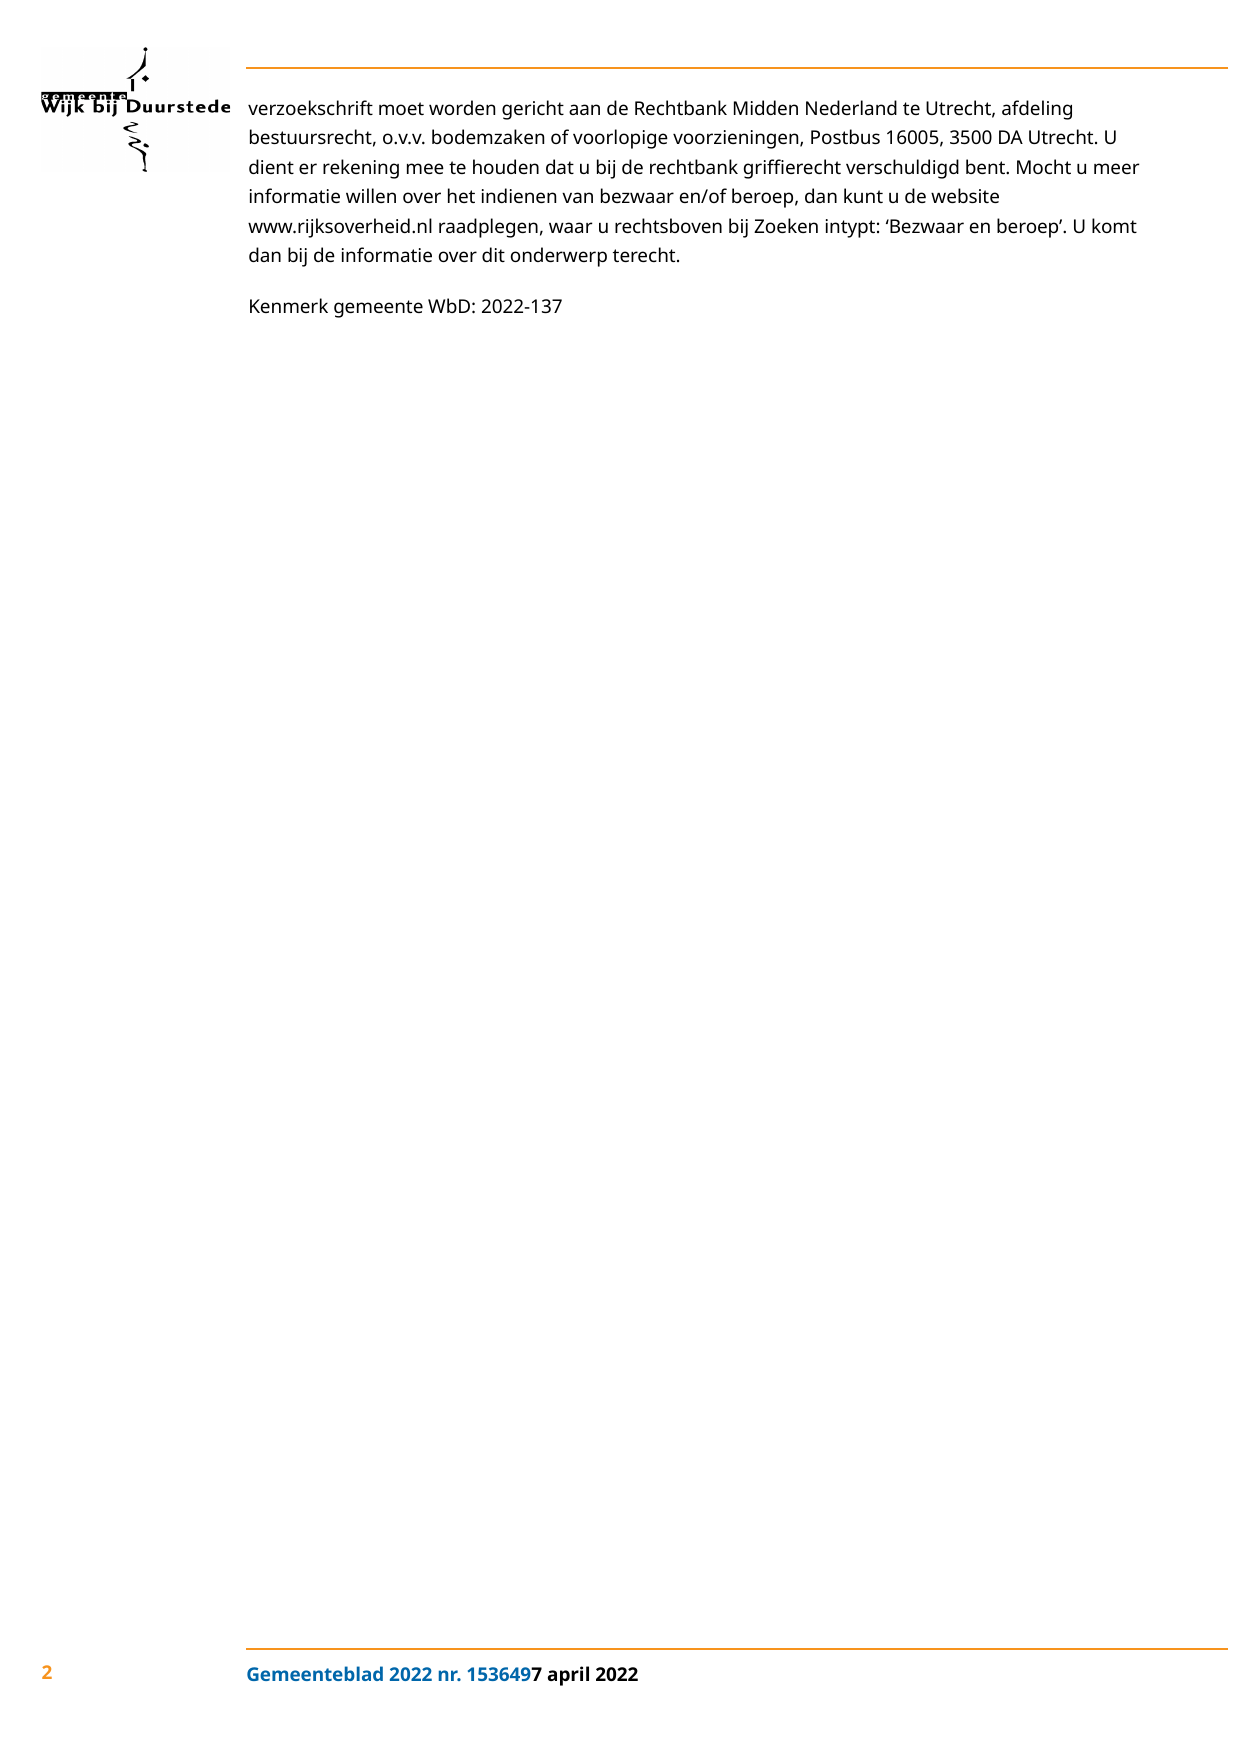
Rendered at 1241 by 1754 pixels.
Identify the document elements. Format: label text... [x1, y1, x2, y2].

text verzoekschrift moet worden gericht aan de Rechtbank Midden Nederland te Utrecht, afdeling bestuursrecht, o.v.v. bodemzaken of voorlopige voorzieningen, Postbus 16005, 3500 DA Utrecht. U dient er rekening mee te houden dat u bij de rechtbank griffierecht verschuldigd bent. Mocht u meer informatie willen over het indienen van bezwaar en/of beroep, dan kunt u de website www.rijksoverheid.nl raadplegen, waar u rechtsboven bij Zoeken intypt: ‘Bezwaar en beroep’. U komt dan bij de informatie over dit onderwerp terecht. [248, 95, 1152, 268]
picture [41, 47, 231, 172]
text Kenmerk gemeente WbD: 2022-137 [248, 293, 1152, 319]
